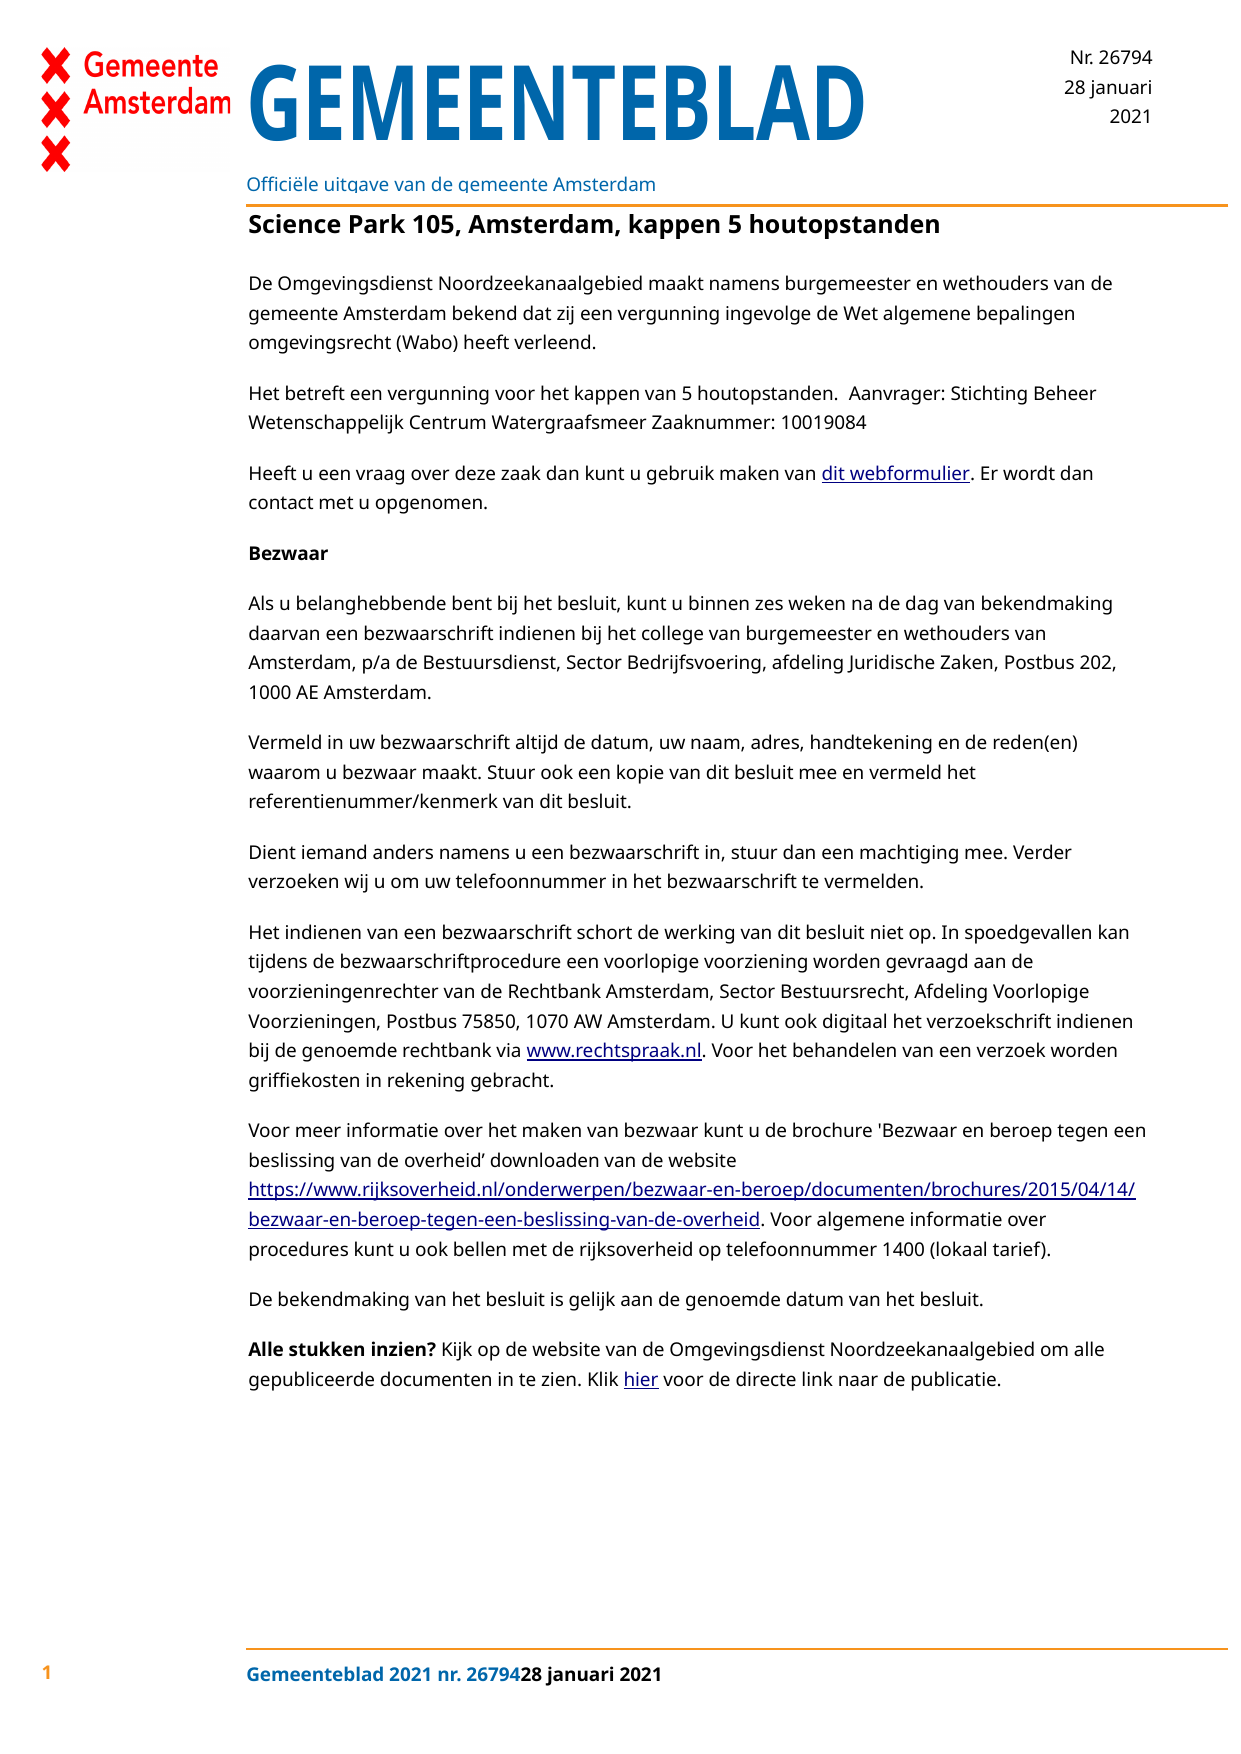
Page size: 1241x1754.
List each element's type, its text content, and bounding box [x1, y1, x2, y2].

text Het indienen van een bezwaarschrift schort de werking van dit besluit niet op. In spoedgevallen kan tijdens de bezwaarschriftprocedure een voorlopige voorziening worden gevraagd aan de voorzieningenrechter van de Rechtbank Amsterdam, Sector Bestuursrecht, Afdeling Voorlopige Voorzieningen, Postbus 75850, 1070 AW Amsterdam. U kunt ook digitaal het verzoekschrift indienen bij de genoemde rechtbank via www.rechtspraak.nl. Voor het behandelen van een verzoek worden griffiekosten in rekening gebracht. [248, 919, 1152, 1093]
text Alle stukken inzien? Kijk op de website van de Omgevingsdienst Noordzeekanaalgebied om alle gepubliceerde documenten in te zien. Klik hier voor de directe link naar de publicatie. [248, 1337, 1152, 1392]
text Vermeld in uw bezwaarschrift altijd de datum, uw naam, adres, handtekening en de reden(en) waarom u bezwaar maakt. Stuur ook een kopie van dit besluit mee en vermeld het referentienummer/kenmerk van dit besluit. [248, 729, 1152, 814]
text Voor meer informatie over het maken van bezwaar kunt u de brochure 'Bezwaar en beroep tegen een beslissing van de overheid’ downloaden van de website https://www.rijksoverheid.nl/onderwerpen/bezwaar-en-beroep/documenten/brochures/2015/04/14/bezwaar-en-beroep-tegen-een-beslissing-van-de-overheid. Voor algemene informatie over procedures kunt u ook bellen met de rijksoverheid op telefoonnummer 1400 (lokaal tarief). [248, 1117, 1152, 1261]
text Science Park 105, Amsterdam, kappen 5 houtopstanden [248, 207, 1152, 241]
text De Omgevingsdienst Noordzeekanaalgebied maakt namens burgemeester en wethouders van de gemeente Amsterdam bekend dat zij een vergunning ingevolge de Wet algemene bepalingen omgevingsrecht (Wabo) heeft verleend. [248, 270, 1152, 355]
text De bekendmaking van het besluit is gelijk aan de genoemde datum van het besluit. [248, 1286, 1152, 1312]
text Als u belanghebbende bent bij het besluit, kunt u binnen zes weken na de dag van bekendmaking daarvan een bezwaarschrift indienen bij het college van burgemeester en wethouders van Amsterdam, p/a de Bestuursdienst, Sector Bedrijfsvoering, afdeling Juridische Zaken, Postbus 202, 1000 AE Amsterdam. [248, 590, 1152, 705]
text Heeft u een vraag over deze zaak dan kunt u gebruik maken van dit webformulier. Er wordt dan contact met u opgenomen. [248, 460, 1152, 515]
text Het betreft een vergunning voor het kappen van 5 houtopstanden. Aanvrager: Stichting Beheer Wetenschappelijk Centrum Watergraafsmeer Zaaknummer: 10019084 [248, 380, 1152, 435]
text Bezwaar [248, 540, 1152, 566]
picture [41, 47, 231, 172]
text Dient iemand anders namens u een bezwaarschrift in, stuur dan een machtiging mee. Verder verzoeken wij u om uw telefoonnummer in het bezwaarschrift te vermelden. [248, 839, 1152, 894]
